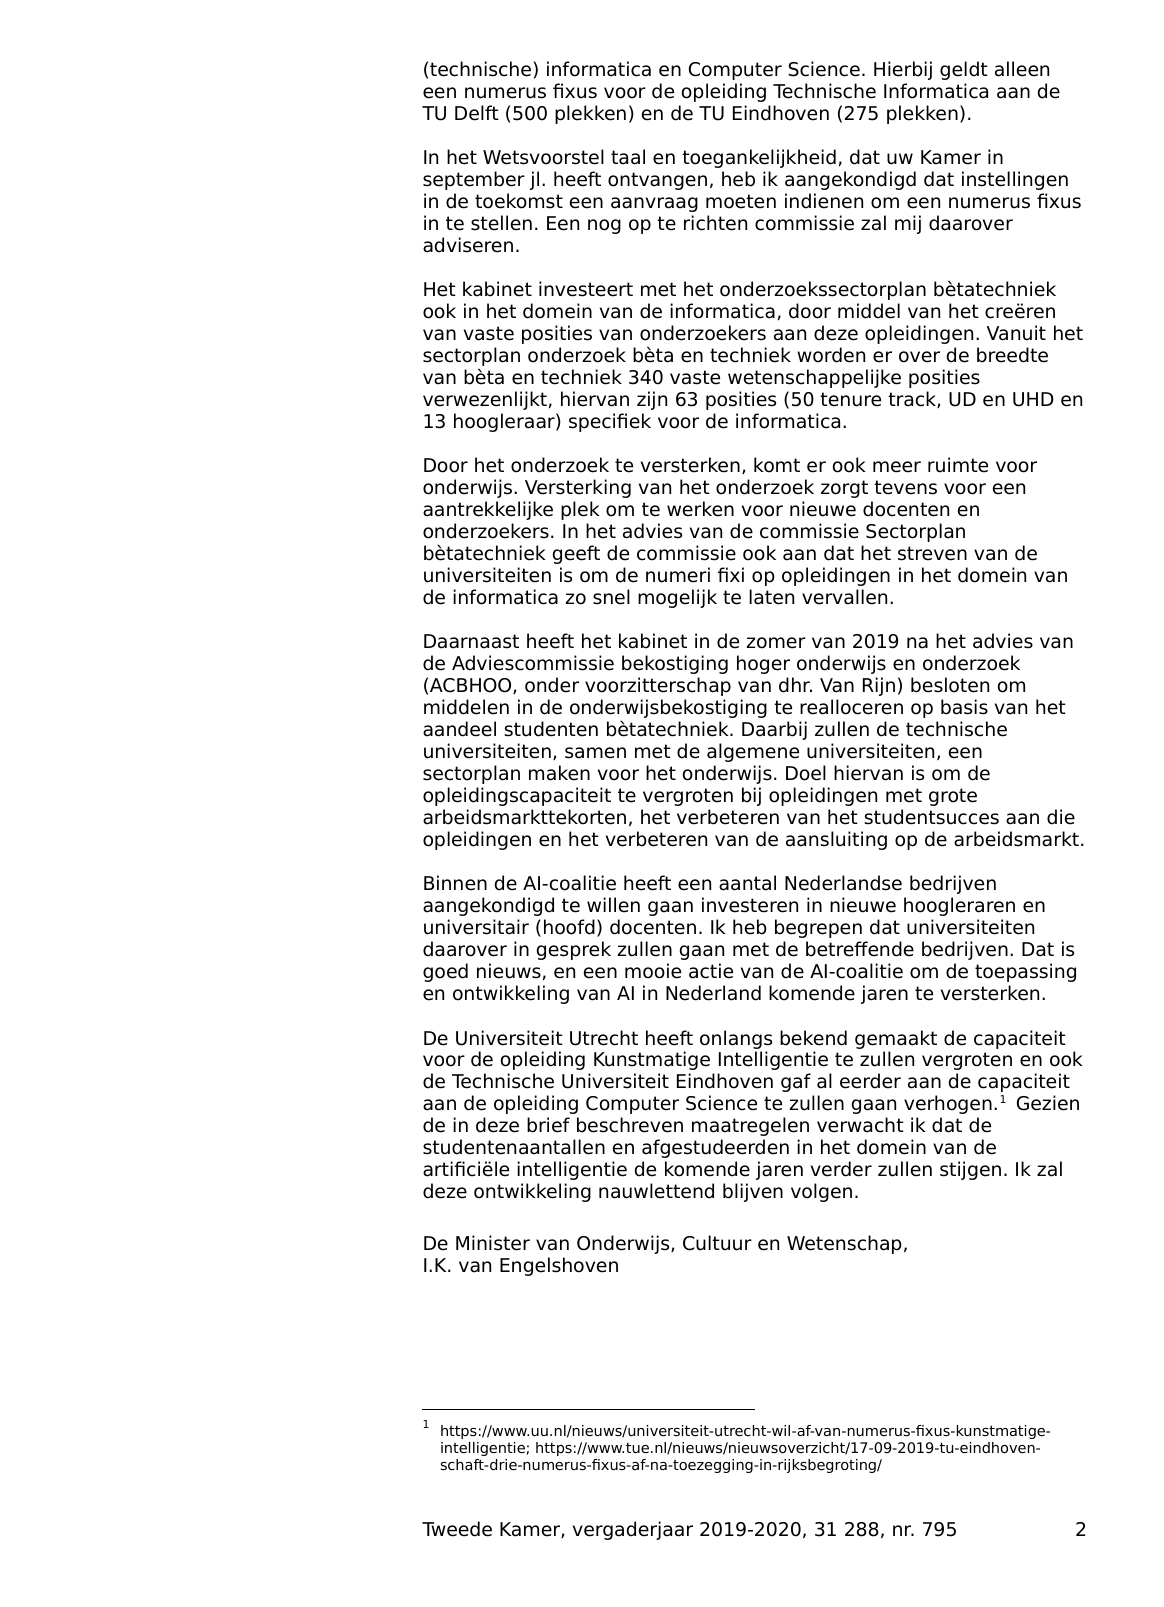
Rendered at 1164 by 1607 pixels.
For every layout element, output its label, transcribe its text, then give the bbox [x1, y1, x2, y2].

text https://www.uu.nl/nieuws/universiteit-utrecht-wil-af-van-numerus-fixus-kunstmatige-intelligentie; https://www.tue.nl/nieuws/nieuwsoverzicht/17-09-2019-tu-eindhoven-schaft-drie-numerus-fixus-af-na-toezegging-in-rijksbegroting/ [422, 1418, 1087, 1474]
text (technische) informatica en Computer Science. Hierbij geldt alleen een numerus fixus voor de opleiding Technische Informatica aan de TU Delft (500 plekken) en de TU Eindhoven (275 plekken). [422, 59, 1087, 125]
text De Minister van Onderwijs, Cultuur en Wetenschap, I.K. van Engelshoven [422, 1233, 1087, 1277]
text Door het onderzoek te versterken, komt er ook meer ruimte voor onderwijs. Versterking van het onderzoek zorgt tevens voor een aantrekkelijke plek om te werken voor nieuwe docenten en onderzoekers. In het advies van de commissie Sectorplan bètatechniek geeft de commissie ook aan dat het streven van de universiteiten is om de numeri fixi op opleidingen in het domein van de informatica zo snel mogelijk te laten vervallen. [422, 455, 1087, 609]
text Daarnaast heeft het kabinet in de zomer van 2019 na het advies van de Adviescommissie bekostiging hoger onderwijs en onderzoek (ACBHOO, onder voorzitterschap van dhr. Van Rijn) besloten om middelen in de onderwijsbekostiging te realloceren op basis van het aandeel studenten bètatechniek. Daarbij zullen de technische universiteiten, samen met de algemene universiteiten, een sectorplan maken voor het onderwijs. Doel hiervan is om de opleidingscapaciteit te vergroten bij opleidingen met grote arbeidsmarkttekorten, het verbeteren van het studentsucces aan die opleidingen en het verbeteren van de aansluiting op de arbeidsmarkt. [422, 631, 1087, 851]
text De Universiteit Utrecht heeft onlangs bekend gemaakt de capaciteit voor de opleiding Kunstmatige Intelligentie te zullen vergroten en ook de Technische Universiteit Eindhoven gaf al eerder aan de capaciteit aan de opleiding Computer Science te zullen gaan verhogen. Gezien de in deze brief beschreven maatregelen verwacht ik dat de studentenaantallen en afgestudeerden in het domein van de artificiële intelligentie de komende jaren verder zullen stijgen. Ik zal deze ontwikkeling nauwlettend blijven volgen. [422, 1027, 1087, 1203]
text In het Wetsvoorstel taal en toegankelijkheid, dat uw Kamer in september jl. heeft ontvangen, heb ik aangekondigd dat instellingen in de toekomst een aanvraag moeten indienen om een numerus fixus in te stellen. Een nog op te richten commissie zal mij daarover adviseren. [422, 147, 1087, 257]
text Het kabinet investeert met het onderzoekssectorplan bètatechniek ook in het domein van de informatica, door middel van het creëren van vaste posities van onderzoekers aan deze opleidingen. Vanuit het sectorplan onderzoek bèta en techniek worden er over de breedte van bèta en techniek 340 vaste wetenschappelijke posities verwezenlijkt, hiervan zijn 63 posities (50 tenure track, UD en UHD en 13 hoogleraar) specifiek voor de informatica. [422, 279, 1087, 433]
text Binnen de AI-coalitie heeft een aantal Nederlandse bedrijven aangekondigd te willen gaan investeren in nieuwe hoogleraren en universitair (hoofd) docenten. Ik heb begrepen dat universiteiten daarover in gesprek zullen gaan met de betreffende bedrijven. Dat is goed nieuws, en een mooie actie van de AI-coalitie om de toepassing en ontwikkeling van AI in Nederland komende jaren te versterken. [422, 873, 1087, 1005]
